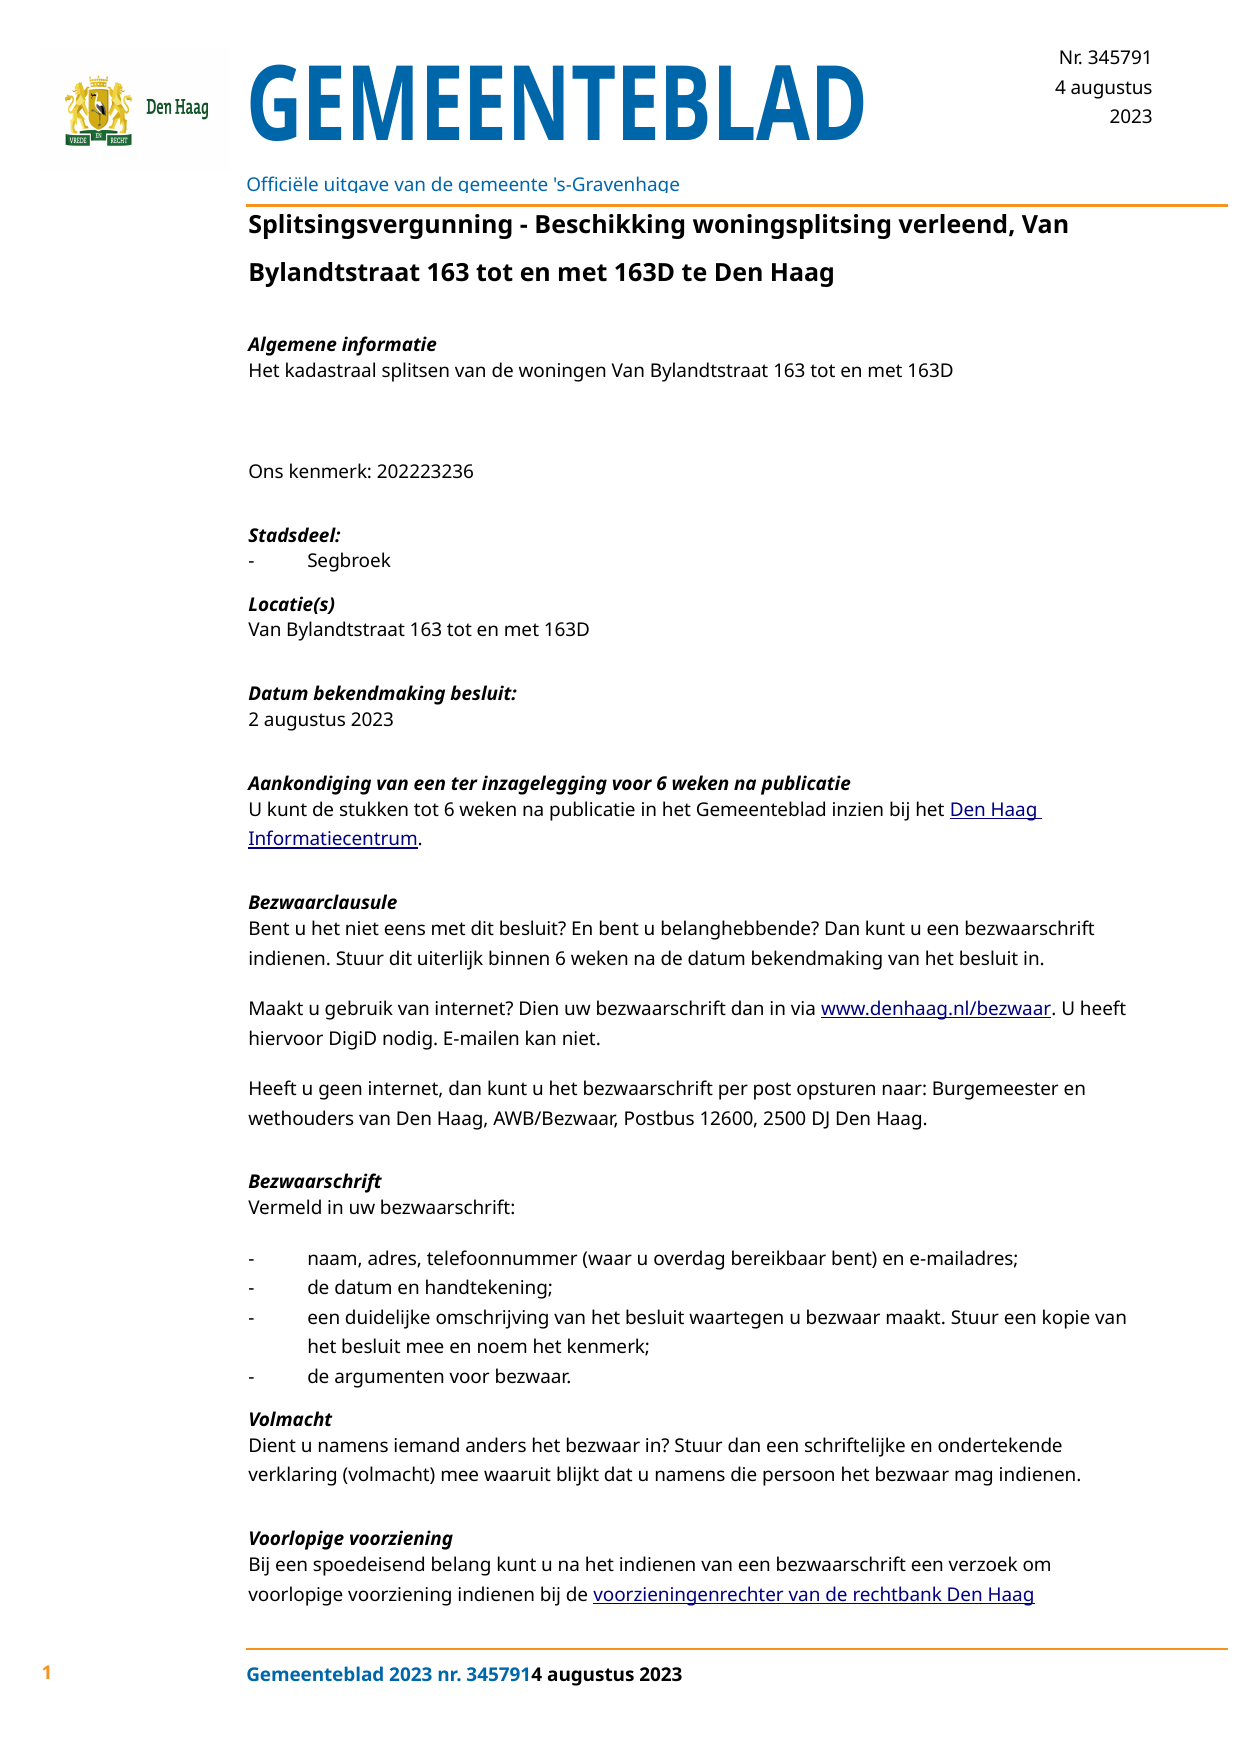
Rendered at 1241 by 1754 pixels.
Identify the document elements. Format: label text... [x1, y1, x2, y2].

text Volmacht [248, 1406, 1152, 1432]
text Voorlopige voorziening [248, 1526, 1152, 1551]
list Segbroek [248, 548, 1152, 573]
list de argumenten voor bezwaar. [248, 1363, 1152, 1389]
text Datum bekendmaking besluit: [248, 681, 1152, 706]
list naam, adres, telefoonnummer (waar u overdag bereikbaar bent) en e-mailadres; [248, 1245, 1152, 1271]
picture [41, 47, 231, 172]
text Bent u het niet eens met dit besluit? En bent u belanghebbende? Dan kunt u een bezwaarschrift indienen. Stuur dit uiterlijk binnen 6 weken na de datum bekendmaking van het besluit in. [248, 915, 1152, 971]
text Ons kenmerk: 202223236 [248, 458, 1152, 484]
text Bezwaarclausule [248, 889, 1152, 915]
text Algemene informatie [248, 331, 1152, 357]
text Locatie(s) [248, 591, 1152, 617]
text U kunt de stukken tot 6 weken na publicatie in het Gemeenteblad inzien bij het Den Haag Informatiecentrum. [248, 796, 1152, 851]
text Maakt u gebruik van internet? Dien uw bezwaarschrift dan in via www.denhaag.nl/bezwaar. U heeft hiervoor DigiD nodig. E-mailen kan niet. [248, 995, 1152, 1051]
text Splitsingsvergunning - Beschikking woningsplitsing verleend, Van Bylandtstraat 163 tot en met 163D te Den Haag [248, 207, 1152, 288]
text Dient u namens iemand anders het bezwaar in? Stuur dan een schriftelijke en ondertekende verklaring (volmacht) mee waaruit blijkt dat u namens die persoon het bezwaar mag indienen. [248, 1432, 1152, 1487]
text Bij een spoedeisend belang kunt u na het indienen van een bezwaarschrift een verzoek om voorlopige voorziening indienen bij de voorzieningenrechter van de rechtbank Den Haag [248, 1551, 1152, 1607]
text Vermeld in uw bezwaarschrift: [248, 1194, 1152, 1220]
text Heeft u geen internet, dan kunt u het bezwaarschrift per post opsturen naar: Burgemeester en wethouders van Den Haag, AWB/Bezwaar, Postbus 12600, 2500 DJ Den Haag. [248, 1075, 1152, 1131]
text Het kadastraal splitsen van de woningen Van Bylandtstraat 163 tot en met 163D [248, 357, 1152, 383]
text Bezwaarschrift [248, 1169, 1152, 1194]
list een duidelijke omschrijving van het besluit waartegen u bezwaar maakt. Stuur een kopie van het besluit mee en noem het kenmerk; [248, 1304, 1152, 1359]
text 2 augustus 2023 [248, 706, 1152, 732]
text Aankondiging van een ter inzagelegging voor 6 weken na publicatie [248, 770, 1152, 796]
list de datum en handtekening; [248, 1274, 1152, 1300]
text Van Bylandtstraat 163 tot en met 163D [248, 617, 1152, 642]
text Stadsdeel: [248, 522, 1152, 548]
